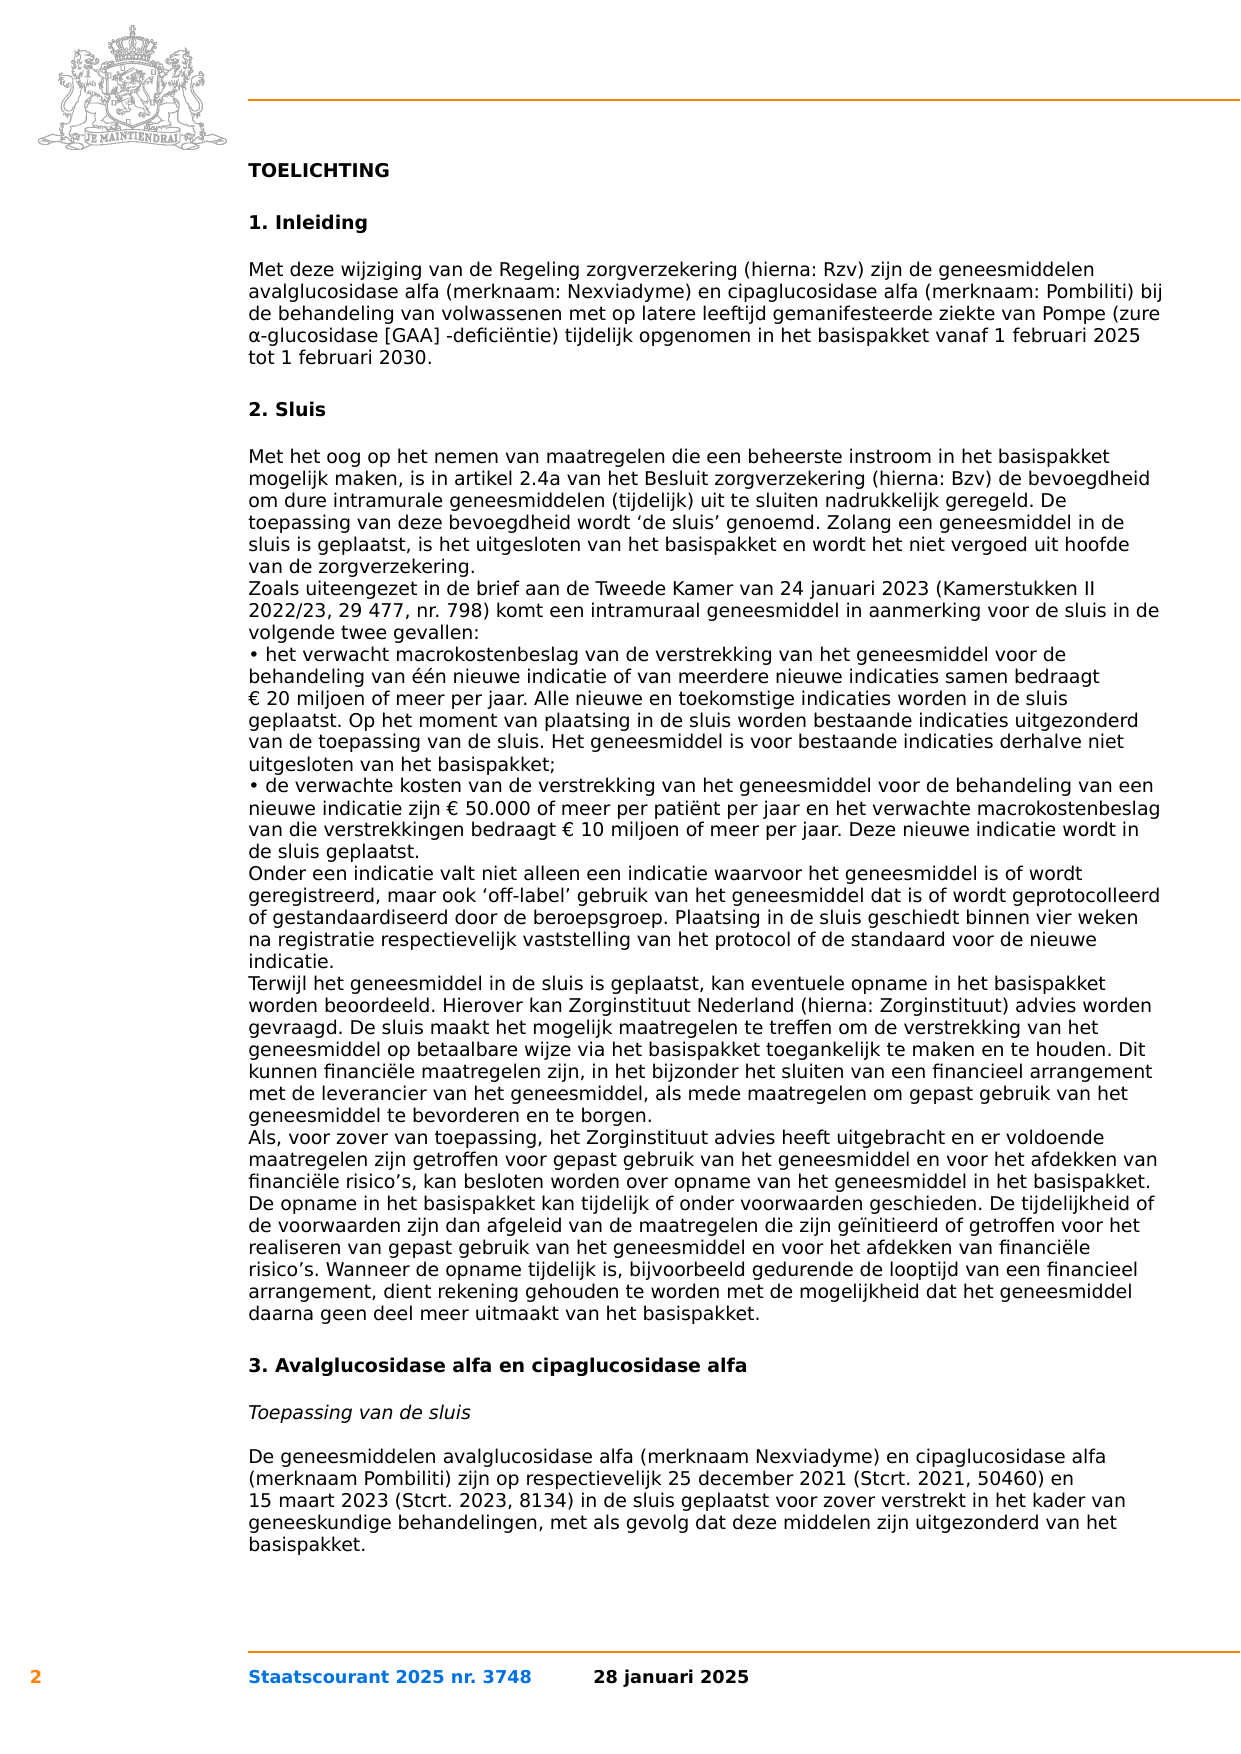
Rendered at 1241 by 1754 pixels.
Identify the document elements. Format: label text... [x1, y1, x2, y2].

subtitle 2. Sluis [248, 399, 1163, 421]
subtitle TOELICHTING [248, 160, 1163, 182]
text • het verwacht macrokostenbeslag van de verstrekking van het geneesmiddel voor de behandeling van één nieuwe indicatie of van meerdere nieuwe indicaties samen bedraagt € 20 miljoen of meer per jaar. Alle nieuwe en toekomstige indicaties worden in de sluis geplaatst. Op het moment van plaatsing in de sluis worden bestaande indicaties uitgezonderd van de toepassing van de sluis. Het geneesmiddel is voor bestaande indicaties derhalve niet uitgesloten van het basispakket; [248, 643, 1163, 775]
text De opname in het basispakket kan tijdelijk of onder voorwaarden geschieden. De tijdelijkheid of de voorwaarden zijn dan afgeleid van de maatregelen die zijn geïnitieerd of getroffen voor het realiseren van gepast gebruik van het geneesmiddel en voor het afdekken van financiële risico’s. Wanneer de opname tijdelijk is, bijvoorbeeld gedurende de looptijd van een financieel arrangement, dient rekening gehouden te worden met de mogelijkheid dat het geneesmiddel daarna geen deel meer uitmaakt van het basispakket. [248, 1193, 1163, 1325]
text Zoals uiteengezet in de brief aan de Tweede Kamer van 24 januari 2023 (Kamerstukken II 2022/23, 29 477, nr. 798) komt een intramuraal geneesmiddel in aanmerking voor de sluis in de volgende twee gevallen: [248, 578, 1163, 643]
text De geneesmiddelen avalglucosidase alfa (merknaam Nexviadyme) en cipaglucosidase alfa (merknaam Pombiliti) zijn op respectievelijk 25 december 2021 (Stcrt. 2021, 50460) en 15 maart 2023 (Stcrt. 2023, 8134) in de sluis geplaatst voor zover verstrekt in het kader van geneeskundige behandelingen, met als gevolg dat deze middelen zijn uitgezonderd van het basispakket. [248, 1446, 1163, 1556]
picture [38, 25, 227, 150]
subtitle Toepassing van de sluis [248, 1402, 1163, 1424]
text Met het oog op het nemen van maatregelen die een beheerste instroom in het basispakket mogelijk maken, is in artikel 2.4a van het Besluit zorgverzekering (hierna: Bzv) de bevoegdheid om dure intramurale geneesmiddelen (tijdelijk) uit te sluiten nadrukkelijk geregeld. De toepassing van deze bevoegdheid wordt ‘de sluis’ genoemd. Zolang een geneesmiddel in de sluis is geplaatst, is het uitgesloten van het basispakket en wordt het niet vergoed uit hoofde van de zorgverzekering. [248, 446, 1163, 578]
text Als, voor zover van toepassing, het Zorginstituut advies heeft uitgebracht en er voldoende maatregelen zijn getroffen voor gepast gebruik van het geneesmiddel en voor het afdekken van financiële risico’s, kan besloten worden over opname van het geneesmiddel in het basispakket. [248, 1127, 1163, 1193]
text Onder een indicatie valt niet alleen een indicatie waarvoor het geneesmiddel is of wordt geregistreerd, maar ook ‘off-label’ gebruik van het geneesmiddel dat is of wordt geprotocolleerd of gestandaardiseerd door de beroepsgroep. Plaatsing in de sluis geschiedt binnen vier weken na registratie respectievelijk vaststelling van het protocol of de standaard voor de nieuwe indicatie. [248, 863, 1163, 973]
subtitle 3. Avalglucosidase alfa en cipaglucosidase alfa [248, 1355, 1163, 1377]
text • de verwachte kosten van de verstrekking van het geneesmiddel voor de behandeling van een nieuwe indicatie zijn € 50.000 of meer per patiënt per jaar en het verwachte macrokostenbeslag van die verstrekkingen bedraagt € 10 miljoen of meer per jaar. Deze nieuwe indicatie wordt in de sluis geplaatst. [248, 775, 1163, 863]
text Terwijl het geneesmiddel in de sluis is geplaatst, kan eventuele opname in het basispakket worden beoordeeld. Hierover kan Zorginstituut Nederland (hierna: Zorginstituut) advies worden gevraagd. De sluis maakt het mogelijk maatregelen te treffen om de verstrekking van het geneesmiddel op betaalbare wijze via het basispakket toegankelijk te maken en te houden. Dit kunnen financiële maatregelen zijn, in het bijzonder het sluiten van een financieel arrangement met de leverancier van het geneesmiddel, als mede maatregelen om gepast gebruik van het geneesmiddel te bevorderen en te borgen. [248, 973, 1163, 1127]
text Met deze wijziging van de Regeling zorgverzekering (hierna: Rzv) zijn de geneesmiddelen avalglucosidase alfa (merknaam: Nexviadyme) en cipaglucosidase alfa (merknaam: Pombiliti) bij de behandeling van volwassenen met op latere leeftijd gemanifesteerde ziekte van Pompe (zure α-glucosidase [GAA] -deficiëntie) tijdelijk opgenomen in het basispakket vanaf 1 februari 2025 tot 1 februari 2030. [248, 259, 1163, 369]
subtitle 1. Inleiding [248, 212, 1163, 234]
